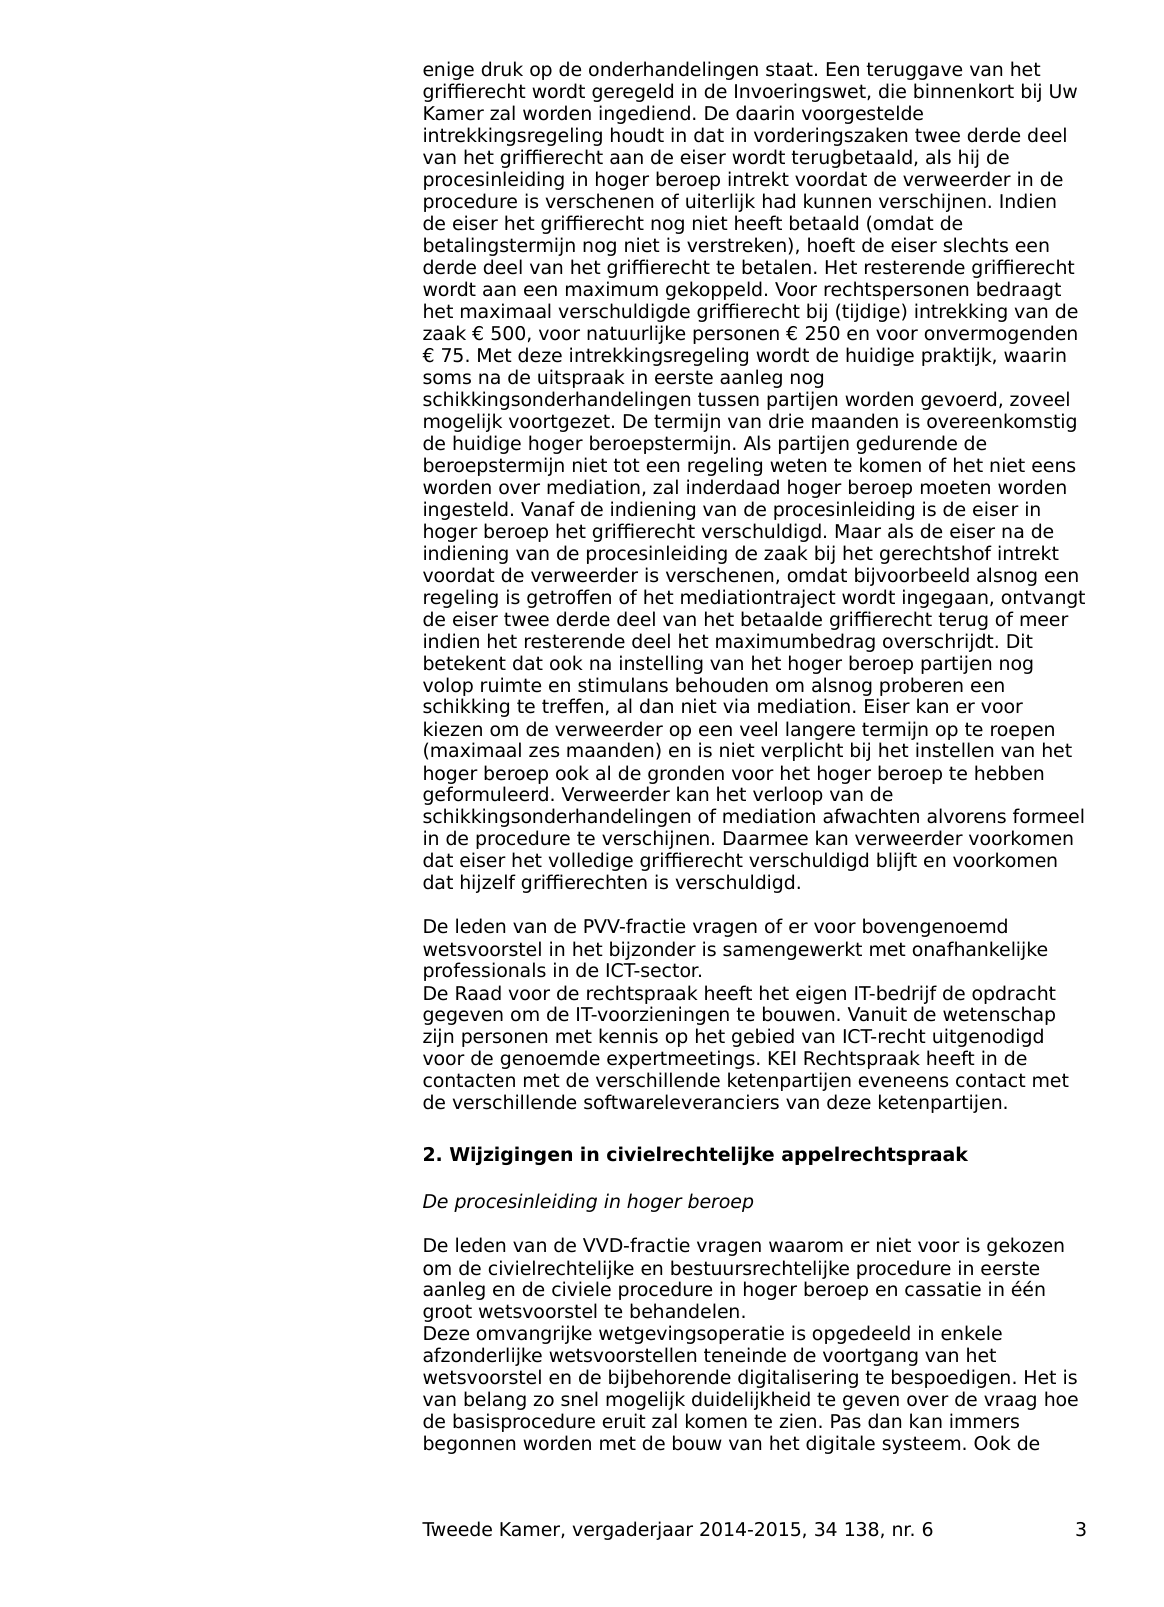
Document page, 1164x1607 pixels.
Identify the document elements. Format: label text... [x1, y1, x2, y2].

text De leden van de VVD-fractie vragen waarom er niet voor is gekozen om de civielrechtelijke en bestuursrechtelijke procedure in eerste aanleg en de civiele procedure in hoger beroep en cassatie in één groot wetsvoorstel te behandelen. [422, 1235, 1087, 1323]
text enige druk op de onderhandelingen staat. Een teruggave van het griffierecht wordt geregeld in de Invoeringswet, die binnenkort bij Uw Kamer zal worden ingediend. De daarin voorgestelde intrekkingsregeling houdt in dat in vorderingszaken twee derde deel van het griffierecht aan de eiser wordt terugbetaald, als hij de procesinleiding in hoger beroep intrekt voordat de verweerder in de procedure is verschenen of uiterlijk had kunnen verschijnen. Indien de eiser het griffierecht nog niet heeft betaald (omdat de betalingstermijn nog niet is verstreken), hoeft de eiser slechts een derde deel van het griffierecht te betalen. Het resterende griffierecht wordt aan een maximum gekoppeld. Voor rechtspersonen bedraagt het maximaal verschuldigde griffierecht bij (tijdige) intrekking van de zaak € 500, voor natuurlijke personen € 250 en voor onvermogenden € 75. Met deze intrekkingsregeling wordt de huidige praktijk, waarin soms na de uitspraak in eerste aanleg nog schikkingsonderhandelingen tussen partijen worden gevoerd, zoveel mogelijk voortgezet. De termijn van drie maanden is overeenkomstig de huidige hoger beroepstermijn. Als partijen gedurende de beroepstermijn niet tot een regeling weten te komen of het niet eens worden over mediation, zal inderdaad hoger beroep moeten worden ingesteld. Vanaf de indiening van de procesinleiding is de eiser in hoger beroep het griffierecht verschuldigd. Maar als de eiser na de indiening van de procesinleiding de zaak bij het gerechtshof intrekt voordat de verweerder is verschenen, omdat bijvoorbeeld alsnog een regeling is getroffen of het mediationtraject wordt ingegaan, ontvangt de eiser twee derde deel van het betaalde griffierecht terug of meer indien het resterende deel het maximumbedrag overschrijdt. Dit betekent dat ook na instelling van het hoger beroep partijen nog volop ruimte en stimulans behouden om alsnog proberen een schikking te treffen, al dan niet via mediation. Eiser kan er voor kiezen om de verweerder op een veel langere termijn op te roepen (maximaal zes maanden) en is niet verplicht bij het instellen van het hoger beroep ook al de gronden voor het hoger beroep te hebben geformuleerd. Verweerder kan het verloop van de schikkingsonderhandelingen of mediation afwachten alvorens formeel in de procedure te verschijnen. Daarmee kan verweerder voorkomen dat eiser het volledige griffierecht verschuldigd blijft en voorkomen dat hijzelf griffierechten is verschuldigd. [422, 59, 1087, 894]
text Deze omvangrijke wetgevingsoperatie is opgedeeld in enkele afzonderlijke wetsvoorstellen teneinde de voortgang van het wetsvoorstel en de bijbehorende digitalisering te bespoedigen. Het is van belang zo snel mogelijk duidelijkheid te geven over de vraag hoe de basisprocedure eruit zal komen te zien. Pas dan kan immers begonnen worden met de bouw van het digitale systeem. Ook de [422, 1323, 1087, 1455]
subtitle 2. Wijzigingen in civielrechtelijke appelrechtspraak [422, 1144, 1087, 1166]
text De leden van de PVV-fractie vragen of er voor bovengenoemd wetsvoorstel in het bijzonder is samengewerkt met onafhankelijke professionals in de ICT-sector. [422, 916, 1087, 982]
subtitle De procesinleiding in hoger beroep [422, 1191, 1087, 1213]
text De Raad voor de rechtspraak heeft het eigen IT-bedrijf de opdracht gegeven om de IT-voorzieningen te bouwen. Vanuit de wetenschap zijn personen met kennis op het gebied van ICT-recht uitgenodigd voor de genoemde expertmeetings. KEI Rechtspraak heeft in de contacten met de verschillende ketenpartijen eveneens contact met de verschillende softwareleveranciers van deze ketenpartijen. [422, 982, 1087, 1114]
